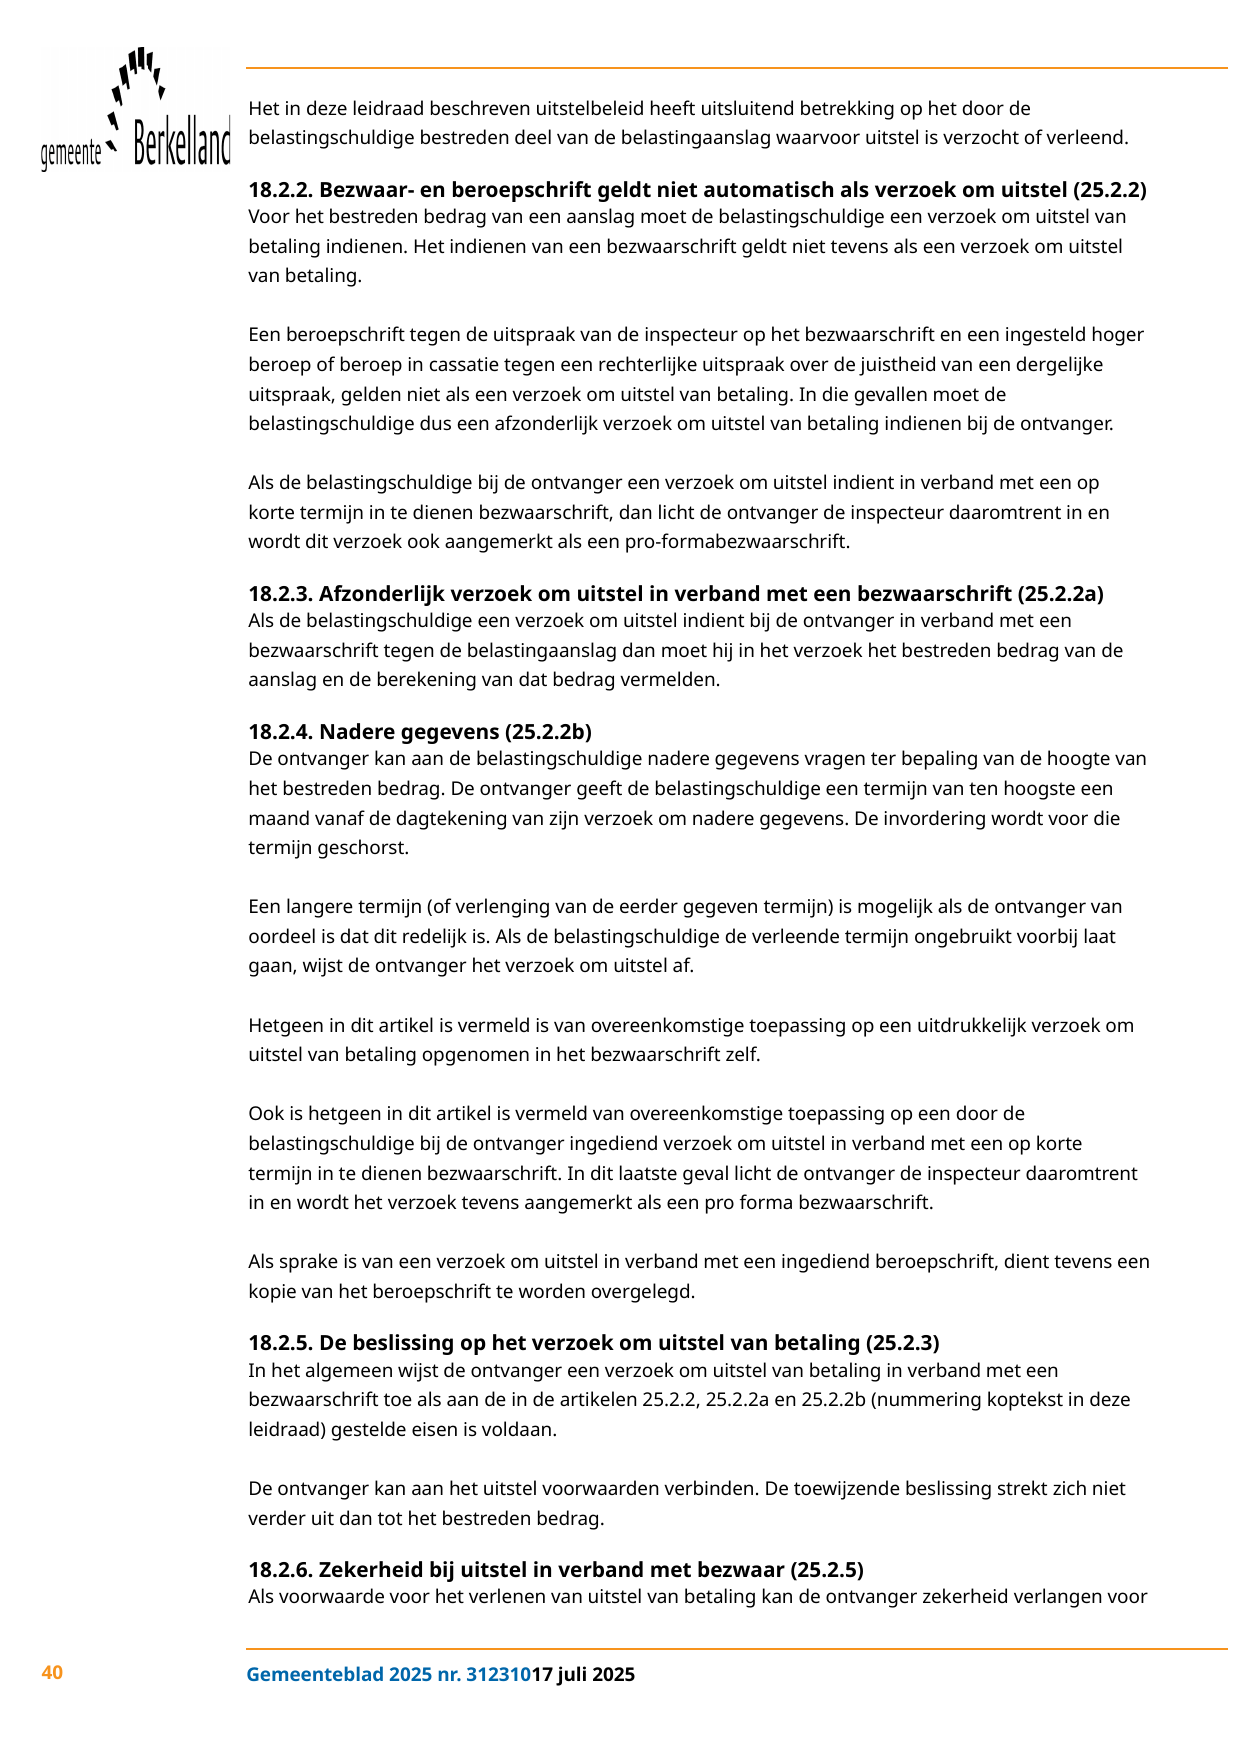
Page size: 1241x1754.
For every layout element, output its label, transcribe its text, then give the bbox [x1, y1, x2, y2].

text 18.2.4. Nadere gegevens (25.2.2b) [248, 717, 1152, 746]
picture [41, 47, 231, 172]
text Voor het bestreden bedrag van een aanslag moet de belastingschuldige een verzoek om uitstel van betaling indienen. Het indienen van een bezwaarschrift geldt niet tevens als een verzoek om uitstel van betaling. [248, 203, 1152, 288]
text Als voorwaarde voor het verlenen van uitstel van betaling kan de ontvanger zekerheid verlangen voor [248, 1584, 1152, 1609]
text Ook is hetgeen in dit artikel is vermeld van overeenkomstige toepassing op een door de belastingschuldige bij de ontvanger ingediend verzoek om uitstel in verband met een op korte termijn in te dienen bezwaarschrift. In dit laatste geval licht de ontvanger de inspecteur daaromtrent in en wordt het verzoek tevens aangemerkt als een pro forma bezwaarschrift. [248, 1101, 1152, 1215]
text Als de belastingschuldige bij de ontvanger een verzoek om uitstel indient in verband met een op korte termijn in te dienen bezwaarschrift, dan licht de ontvanger de inspecteur daaromtrent in en wordt dit verzoek ook aangemerkt als een pro-formabezwaarschrift. [248, 469, 1152, 554]
text Hetgeen in dit artikel is vermeld is van overeenkomstige toepassing op een uitdrukkelijk verzoek om uitstel van betaling opgenomen in het bezwaarschrift zelf. [248, 1012, 1152, 1067]
text 18.2.2. Bezwaar- en beroepschrift geldt niet automatisch als verzoek om uitstel (25.2.2) [248, 175, 1152, 203]
text In het algemeen wijst de ontvanger een verzoek om uitstel van betaling in verband met een bezwaarschrift toe als aan de in de artikelen 25.2.2, 25.2.2a en 25.2.2b (nummering koptekst in deze leidraad) gestelde eisen is voldaan. [248, 1357, 1152, 1442]
text De ontvanger kan aan de belastingschuldige nadere gegevens vragen ter bepaling van de hoogte van het bestreden bedrag. De ontvanger geeft de belastingschuldige een termijn van ten hoogste een maand vanaf de dagtekening van zijn verzoek om nadere gegevens. De invordering wordt voor die termijn geschorst. [248, 746, 1152, 860]
text Het in deze leidraad beschreven uitstelbeleid heeft uitsluitend betrekking op het door de belastingschuldige bestreden deel van de belastingaanslag waarvoor uitstel is verzocht of verleend. [248, 95, 1152, 150]
text Een langere termijn (of verlenging van de eerder gegeven termijn) is mogelijk als de ontvanger van oordeel is dat dit redelijk is. Als de belastingschuldige de verleende termijn ongebruikt voorbij laat gaan, wijst de ontvanger het verzoek om uitstel af. [248, 893, 1152, 978]
text 18.2.3. Afzonderlijk verzoek om uitstel in verband met een bezwaarschrift (25.2.2a) [248, 579, 1152, 607]
text De ontvanger kan aan het uitstel voorwaarden verbinden. De toewijzende beslissing strekt zich niet verder uit dan tot het bestreden bedrag. [248, 1475, 1152, 1531]
text 18.2.5. De beslissing op het verzoek om uitstel van betaling (25.2.3) [248, 1328, 1152, 1357]
text 18.2.6. Zekerheid bij uitstel in verband met bezwaar (25.2.5) [248, 1555, 1152, 1584]
text Als de belastingschuldige een verzoek om uitstel indient bij de ontvanger in verband met een bezwaarschrift tegen de belastingaanslag dan moet hij in het verzoek het bestreden bedrag van de aanslag en de berekening van dat bedrag vermelden. [248, 607, 1152, 692]
text Als sprake is van een verzoek om uitstel in verband met een ingediend beroepschrift, dient tevens een kopie van het beroepschrift te worden overgelegd. [248, 1248, 1152, 1304]
text Een beroepschrift tegen de uitspraak van de inspecteur op het bezwaarschrift en een ingesteld hoger beroep of beroep in cassatie tegen een rechterlijke uitspraak over de juistheid van een dergelijke uitspraak, gelden niet als een verzoek om uitstel van betaling. In die gevallen moet de belastingschuldige dus een afzonderlijk verzoek om uitstel van betaling indienen bij de ontvanger. [248, 322, 1152, 436]
